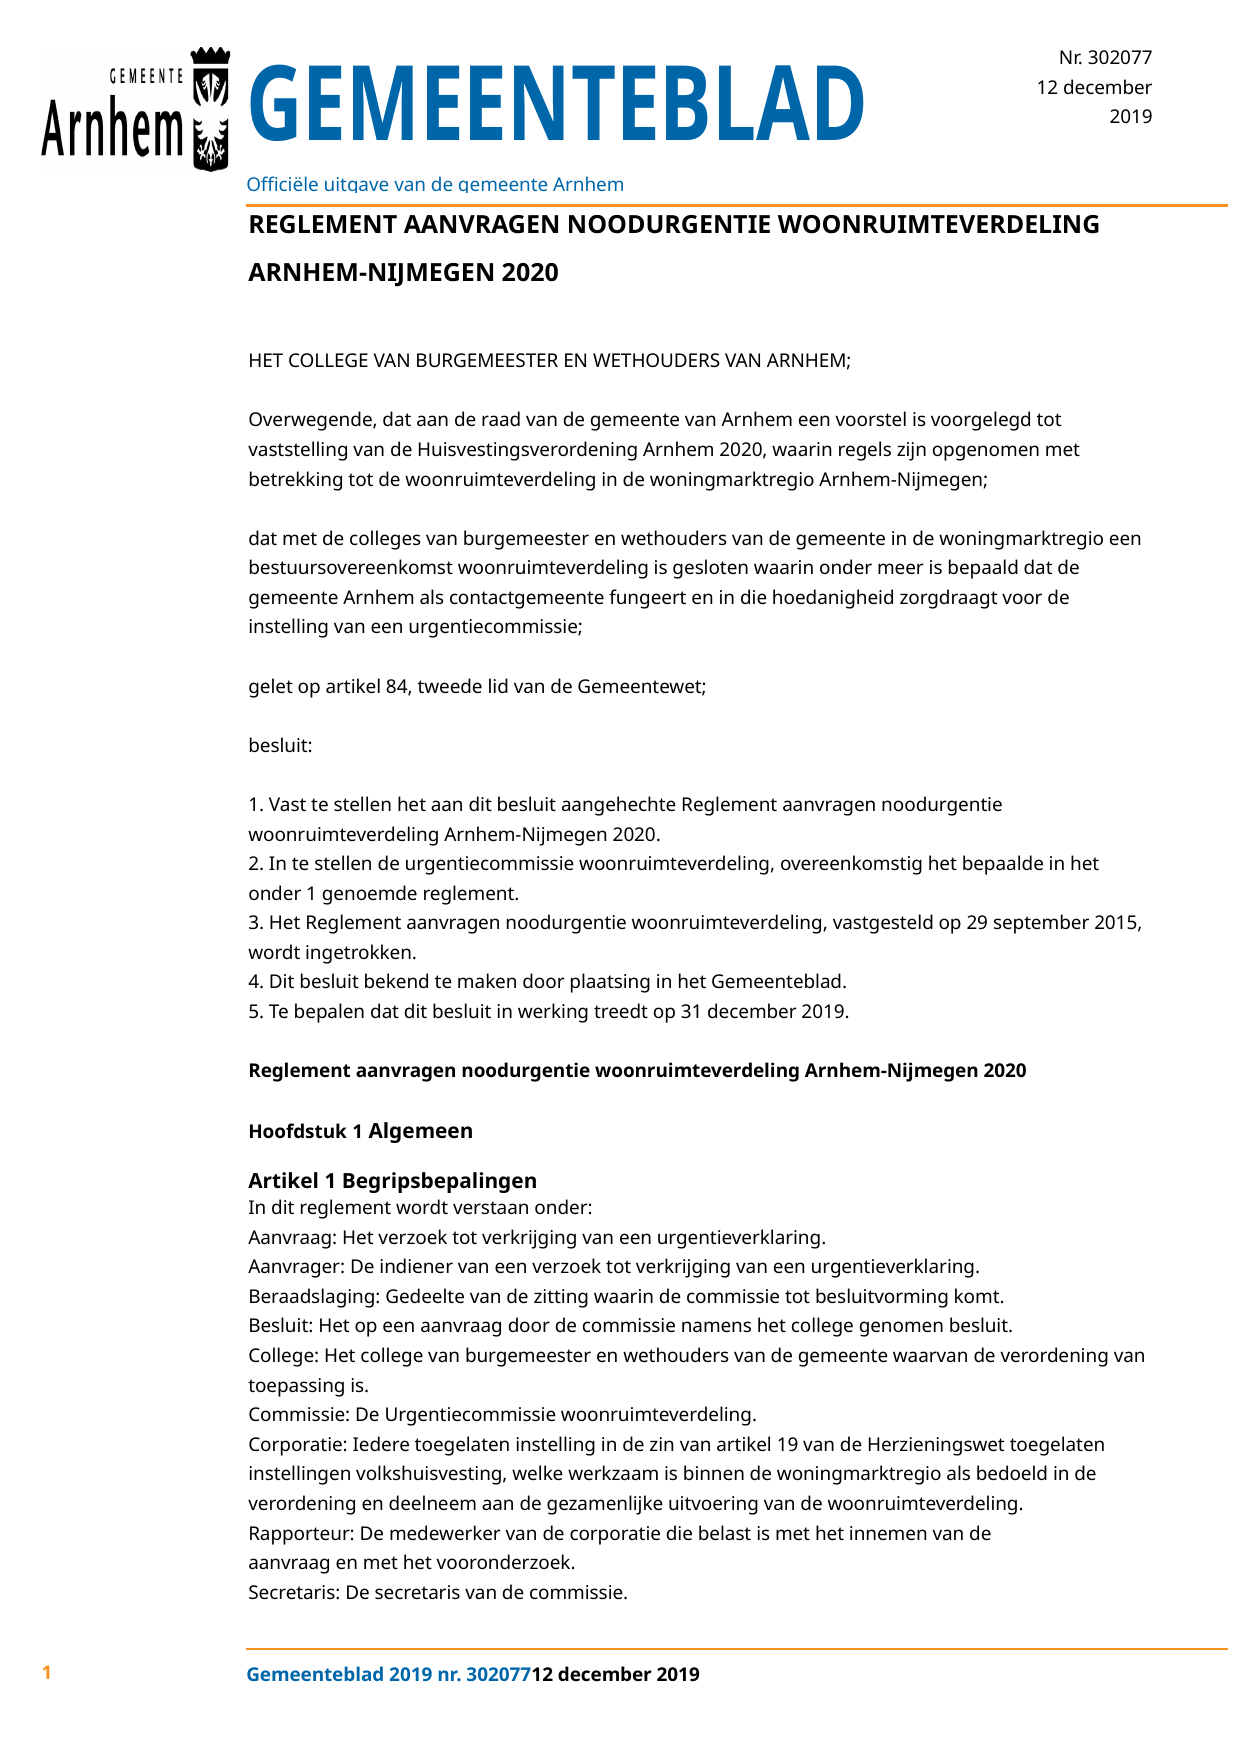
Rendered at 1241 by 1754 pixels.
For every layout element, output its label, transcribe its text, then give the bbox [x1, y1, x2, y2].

text besluit: [248, 732, 1152, 758]
text College: Het college van burgemeester en wethouders van de gemeente waarvan de verordening van toepassing is. [248, 1342, 1152, 1398]
text Aanvrager: De indiener van een verzoek tot verkrijging van een urgentieverklaring. [248, 1253, 1152, 1279]
text 3. Het Reglement aanvragen noodurgentie woonruimteverdeling, vastgesteld op 29 september 2015, wordt ingetrokken. [248, 909, 1152, 965]
text dat met de colleges van burgemeester en wethouders van de gemeente in de woningmarktregio een bestuursovereenkomst woonruimteverdeling is gesloten waarin onder meer is bepaald dat de gemeente Arnhem als contactgemeente fungeert en in die hoedanigheid zorgdraagt voor de instelling van een urgentiecommissie; [248, 525, 1152, 639]
text Reglement aanvragen noodurgentie woonruimteverdeling Arnhem-Nijmegen 2020 [248, 1057, 1152, 1083]
text aanvraag en met het vooronderzoek. [248, 1549, 1152, 1575]
text Aanvraag: Het verzoek tot verkrijging van een urgentieverklaring. [248, 1224, 1152, 1250]
text Besluit: Het op een aanvraag door de commissie namens het college genomen besluit. [248, 1313, 1152, 1338]
text Overwegende, dat aan de raad van de gemeente van Arnhem een voorstel is voorgelegd tot vaststelling van de Huisvestingsverordening Arnhem 2020, waarin regels zijn opgenomen met betrekking tot de woonruimteverdeling in de woningmarktregio Arnhem-Nijmegen; [248, 407, 1152, 492]
text In dit reglement wordt verstaan onder: [248, 1194, 1152, 1220]
text Beraadslaging: Gedeelte van de zitting waarin de commissie tot besluitvorming komt. [248, 1283, 1152, 1309]
text Artikel 1 Begripsbepalingen [248, 1166, 1152, 1194]
picture [41, 47, 231, 172]
text Rapporteur: De medewerker van de corporatie die belast is met het innemen van de [248, 1520, 1152, 1546]
text Commissie: De Urgentiecommissie woonruimteverdeling. [248, 1401, 1152, 1427]
text REGLEMENT AANVRAGEN NOODURGENTIE WOONRUIMTEVERDELING ARNHEM-NIJMEGEN 2020 [248, 207, 1152, 288]
text 4. Dit besluit bekend te maken door plaatsing in het Gemeenteblad. [248, 969, 1152, 994]
text Corporatie: Iedere toegelaten instelling in de zin van artikel 19 van de Herzieningswet toegelaten instellingen volkshuisvesting, welke werkzaam is binnen de woningmarktregio als bedoeld in de verordening en deelneem aan de gezamenlijke uitvoering van de woonruimteverdeling. [248, 1431, 1152, 1516]
text 2. In te stellen de urgentiecommissie woonruimteverdeling, overeenkomstig het bepaalde in het onder 1 genoemde reglement. [248, 850, 1152, 906]
text 5. Te bepalen dat dit besluit in werking treedt op 31 december 2019. [248, 998, 1152, 1024]
text 1. Vast te stellen het aan dit besluit aangehechte Reglement aanvragen noodurgentie woonruimteverdeling Arnhem-Nijmegen 2020. [248, 791, 1152, 847]
text HET COLLEGE VAN BURGEMEESTER EN WETHOUDERS VAN ARNHEM; [248, 347, 1152, 373]
text gelet op artikel 84, tweede lid van de Gemeentewet; [248, 673, 1152, 699]
text Hoofdstuk 1 Algemeen [248, 1117, 1152, 1145]
text Secretaris: De secretaris van de commissie. [248, 1579, 1152, 1605]
